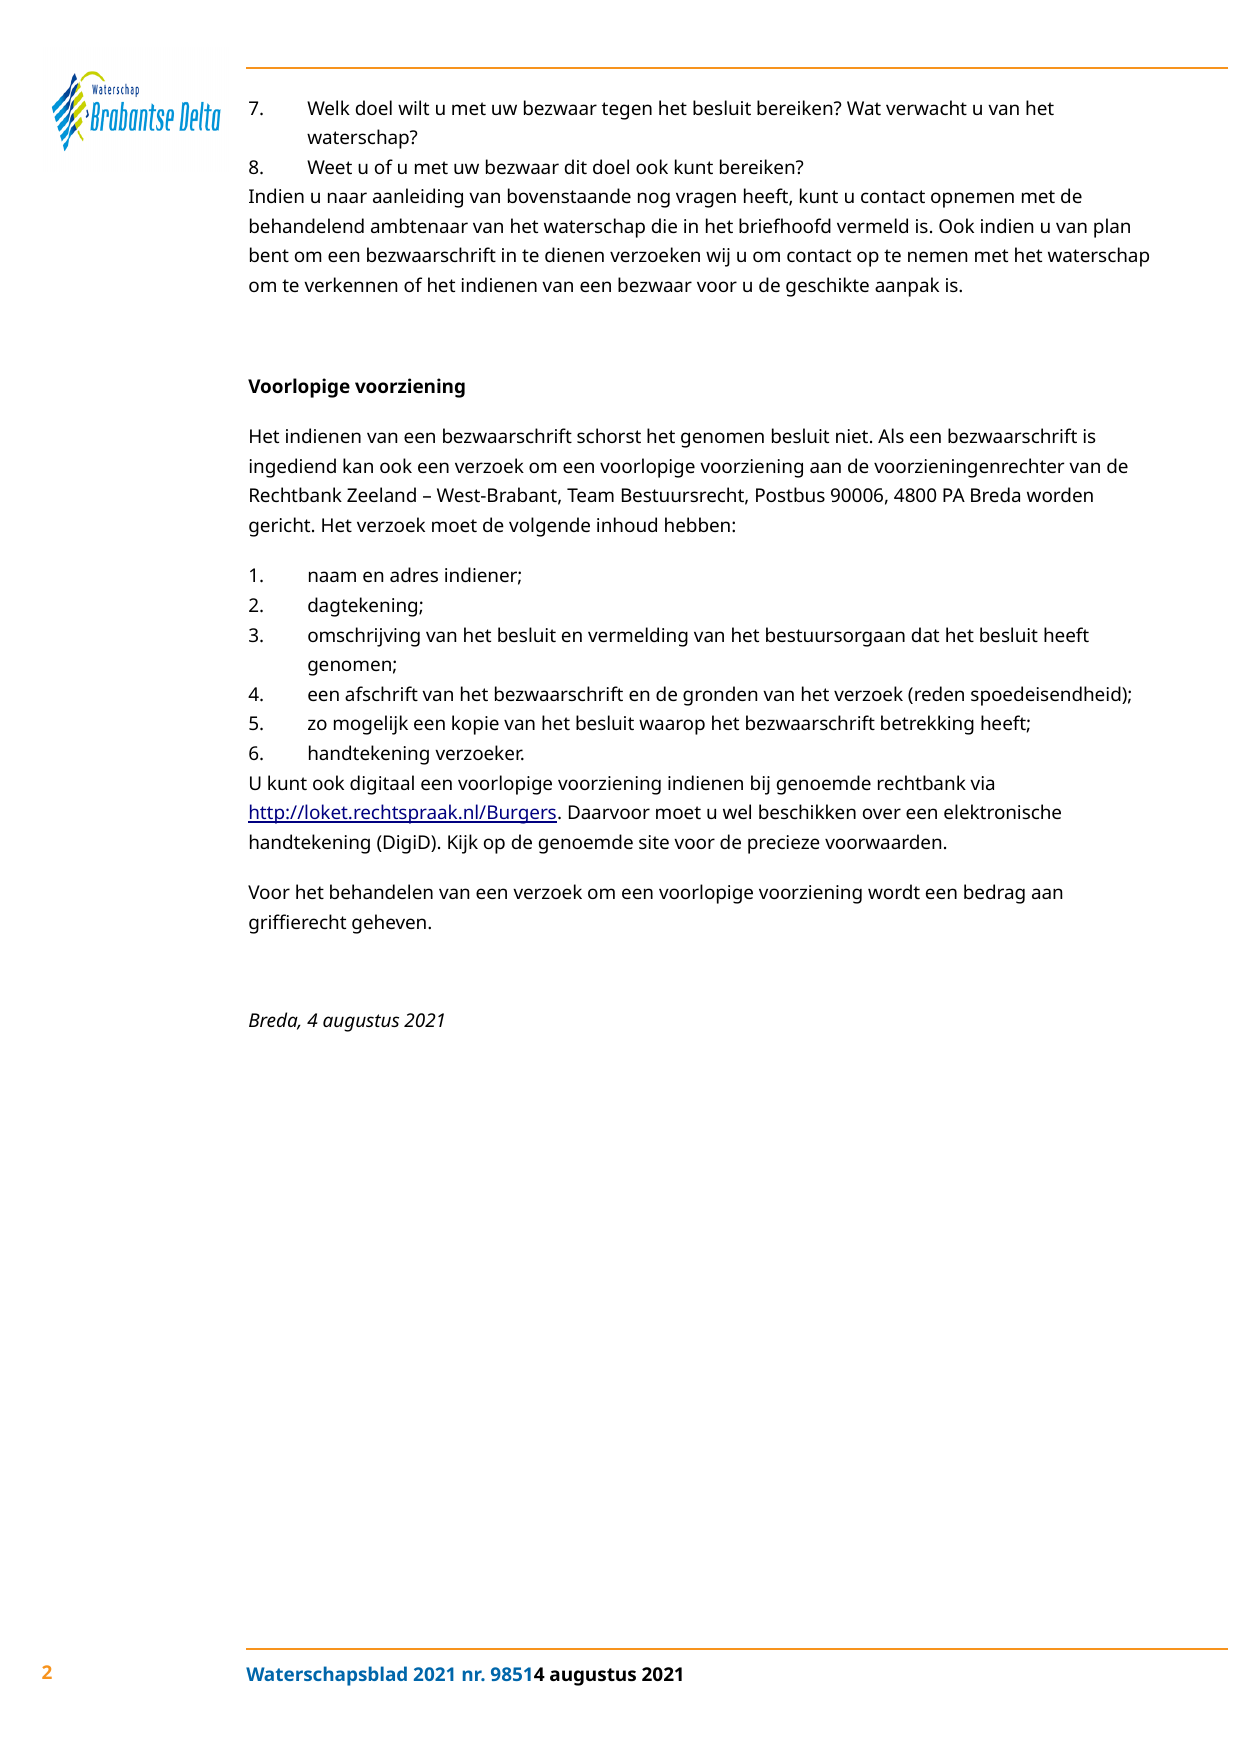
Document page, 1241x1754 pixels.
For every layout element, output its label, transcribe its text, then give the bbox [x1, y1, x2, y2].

list zo mogelijk een kopie van het besluit waarop het bezwaarschrift betrekking heeft; [248, 711, 1152, 736]
list omschrijving van het besluit en vermelding van het bestuursorgaan dat het besluit heeft genomen; [248, 622, 1152, 677]
list een afschrift van het bezwaarschrift en de gronden van het verzoek (reden spoedeisendheid); [248, 681, 1152, 707]
text Breda, 4 augustus 2021 [248, 1007, 1152, 1033]
text U kunt ook digitaal een voorlopige voorziening indienen bij genoemde rechtbank via http://loket.rechtspraak.nl/Burgers. Daarvoor moet u wel beschikken over een elektronische handtekening (DigiD). Kijk op de genoemde site voor de precieze voorwaarden. [248, 770, 1152, 855]
text Indien u naar aanleiding van bovenstaande nog vragen heeft, kunt u contact opnemen met de behandelend ambtenaar van het waterschap die in het briefhoofd vermeld is. Ook indien u van plan bent om een bezwaarschrift in te dienen verzoeken wij u om contact op te nemen met het waterschap om te verkennen of het indienen van een bezwaar voor u de geschikte aanpak is. [248, 183, 1152, 298]
text Voorlopige voorziening [248, 373, 1152, 399]
list handtekening verzoeker. [248, 740, 1152, 766]
list dagtekening; [248, 592, 1152, 618]
list Weet u of u met uw bezwaar dit doel ook kunt bereiken? [248, 154, 1152, 180]
list naam en adres indiener; [248, 563, 1152, 588]
text Het indienen van een bezwaarschrift schorst het genomen besluit niet. Als een bezwaarschrift is ingediend kan ook een verzoek om een voorlopige voorziening aan de voorzieningenrechter van de Rechtbank Zeeland – West-Brabant, Team Bestuursrecht, Postbus 90006, 4800 PA Breda worden gericht. Het verzoek moet de volgende inhoud hebben: [248, 423, 1152, 538]
text Voor het behandelen van een verzoek om een voorlopige voorziening wordt een bedrag aan griffierecht geheven. [248, 879, 1152, 935]
list Welk doel wilt u met uw bezwaar tegen het besluit bereiken? Wat verwacht u van het waterschap? [248, 95, 1152, 150]
picture [41, 47, 231, 172]
